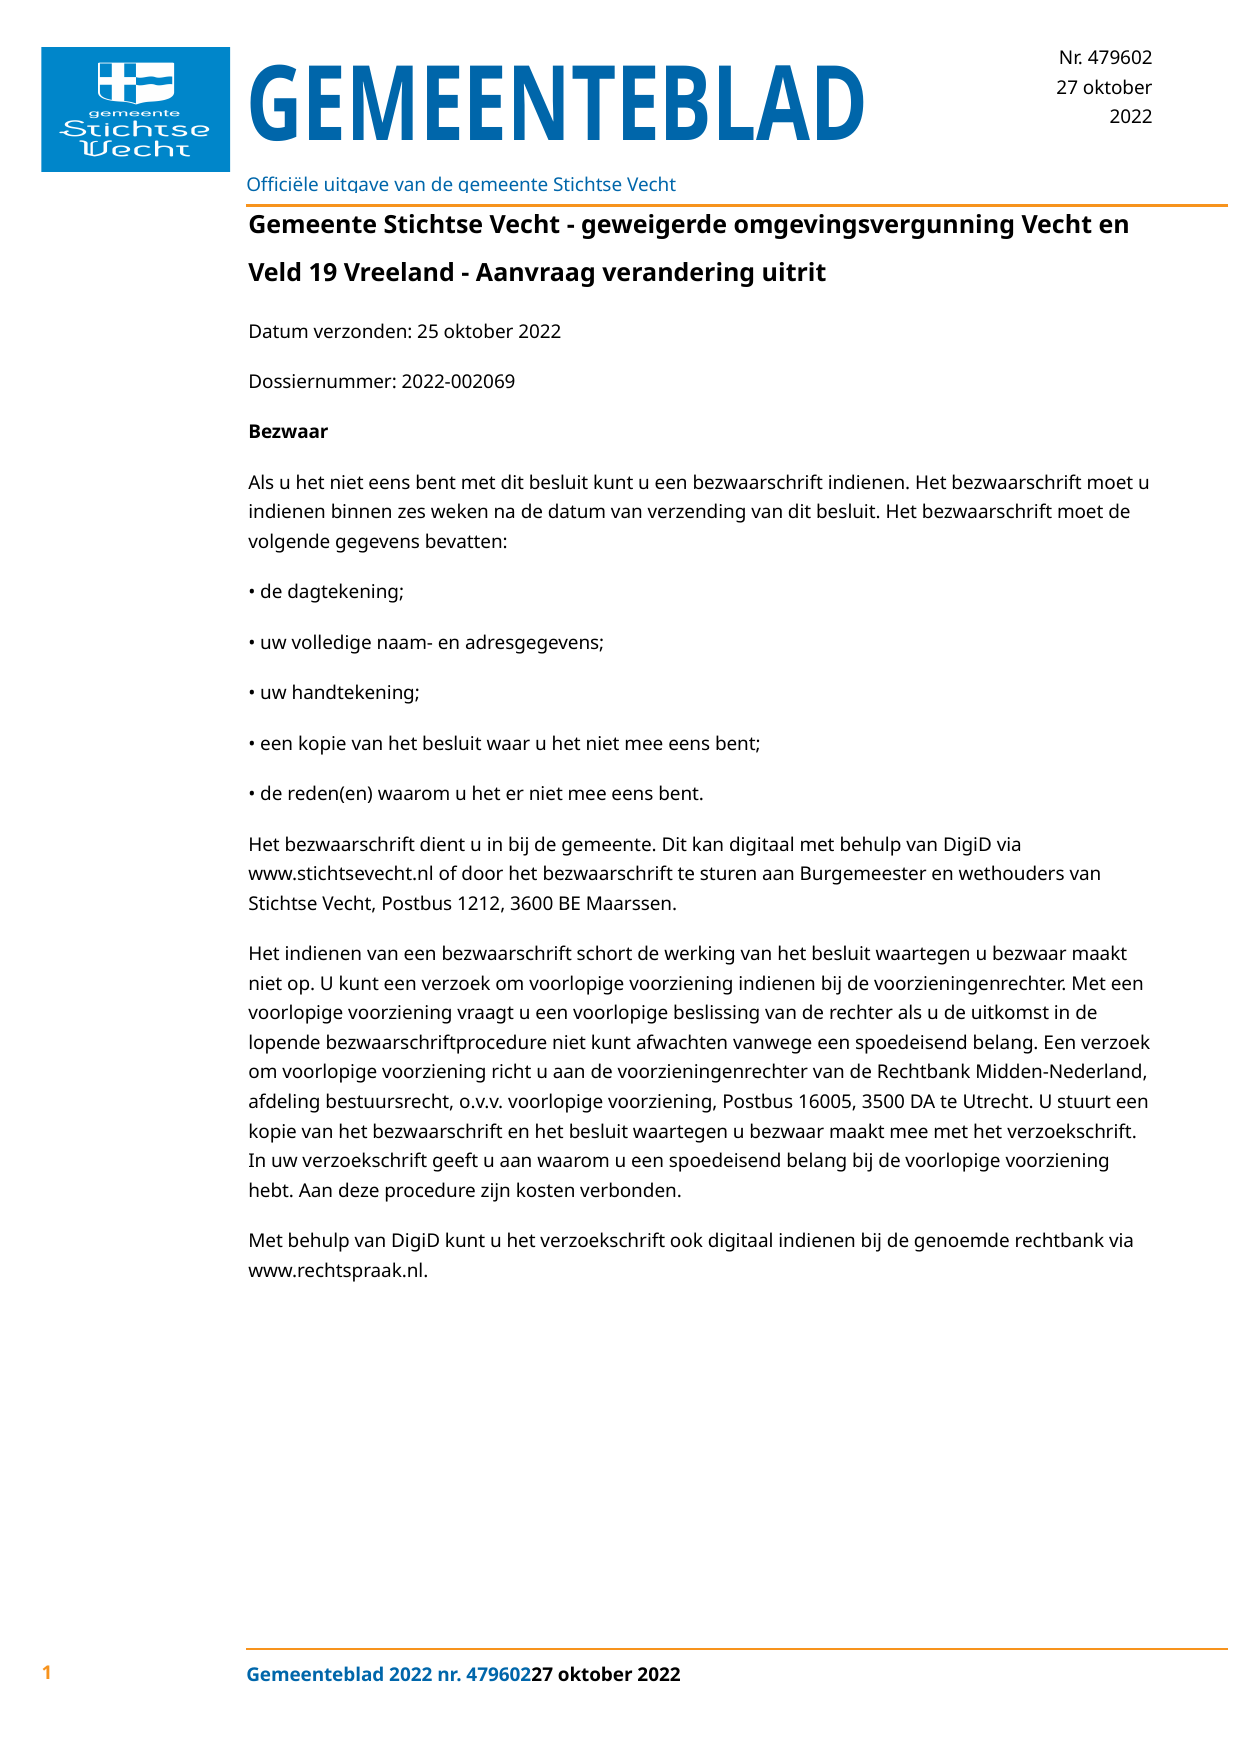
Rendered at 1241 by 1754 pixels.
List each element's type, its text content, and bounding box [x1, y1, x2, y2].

text • de reden(en) waarom u het er niet mee eens bent. [248, 780, 1152, 806]
text Het bezwaarschrift dient u in bij de gemeente. Dit kan digitaal met behulp van DigiD via www.stichtsevecht.nl of door het bezwaarschrift te sturen aan Burgemeester en wethouders van Stichtse Vecht, Postbus 1212, 3600 BE Maarssen. [248, 831, 1152, 916]
text Datum verzonden: 25 oktober 2022 [248, 318, 1152, 344]
text Als u het niet eens bent met dit besluit kunt u een bezwaarschrift indienen. Het bezwaarschrift moet u indienen binnen zes weken na de datum van verzending van dit besluit. Het bezwaarschrift moet de volgende gegevens bevatten: [248, 469, 1152, 554]
text Met behulp van DigiD kunt u het verzoekschrift ook digitaal indienen bij de genoemde rechtbank via www.rechtspraak.nl. [248, 1227, 1152, 1283]
text Gemeente Stichtse Vecht - geweigerde omgevingsvergunning Vecht en Veld 19 Vreeland - Aanvraag verandering uitrit [248, 207, 1152, 288]
text Het indienen van een bezwaarschrift schort de werking van het besluit waartegen u bezwaar maakt niet op. U kunt een verzoek om voorlopige voorziening indienen bij de voorzieningenrechter. Met een voorlopige voorziening vraagt u een voorlopige beslissing van de rechter als u de uitkomst in de lopende bezwaarschriftprocedure niet kunt afwachten vanwege een spoedeisend belang. Een verzoek om voorlopige voorziening richt u aan de voorzieningenrechter van de Rechtbank Midden-Nederland, afdeling bestuursrecht, o.v.v. voorlopige voorziening, Postbus 16005, 3500 DA te Utrecht. U stuurt een kopie van het bezwaarschrift en het besluit waartegen u bezwaar maakt mee met het verzoekschrift. In uw verzoekschrift geeft u aan waarom u een spoedeisend belang bij de voorlopige voorziening hebt. Aan deze procedure zijn kosten verbonden. [248, 940, 1152, 1203]
text Dossiernummer: 2022-002069 [248, 368, 1152, 394]
text • uw volledige naam- en adresgegevens; [248, 629, 1152, 655]
picture [99, 63, 135, 101]
picture [137, 63, 174, 103]
text • de dagtekening; [248, 579, 1152, 604]
text • uw handtekening; [248, 679, 1152, 705]
text • een kopie van het besluit waar u het niet mee eens bent; [248, 730, 1152, 756]
text Bezwaar [248, 419, 1152, 444]
